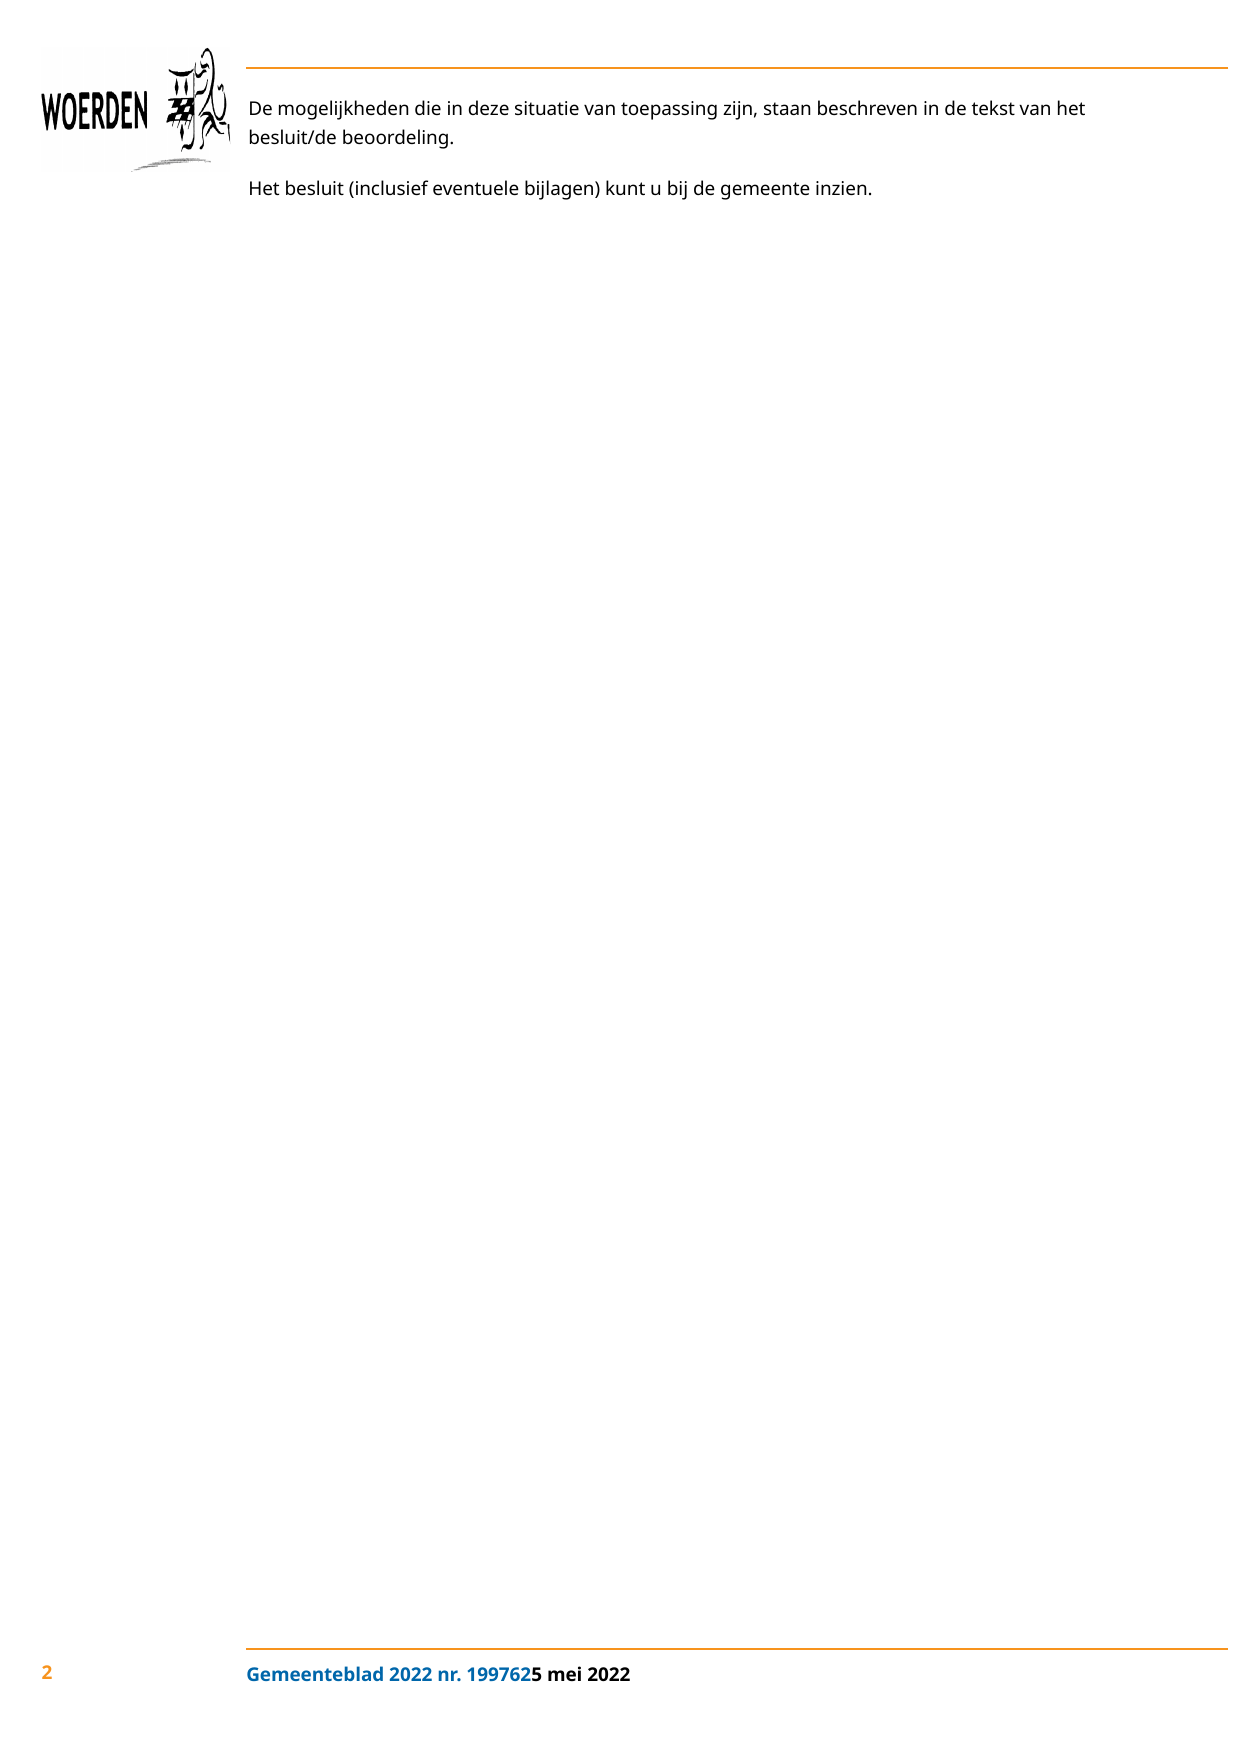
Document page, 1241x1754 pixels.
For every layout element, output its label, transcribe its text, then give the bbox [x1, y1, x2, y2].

picture [41, 47, 231, 172]
text Het besluit (inclusief eventuele bijlagen) kunt u bij de gemeente inzien. [248, 175, 1152, 201]
text De mogelijkheden die in deze situatie van toepassing zijn, staan beschreven in de tekst van het besluit/de beoordeling. [248, 95, 1152, 150]
